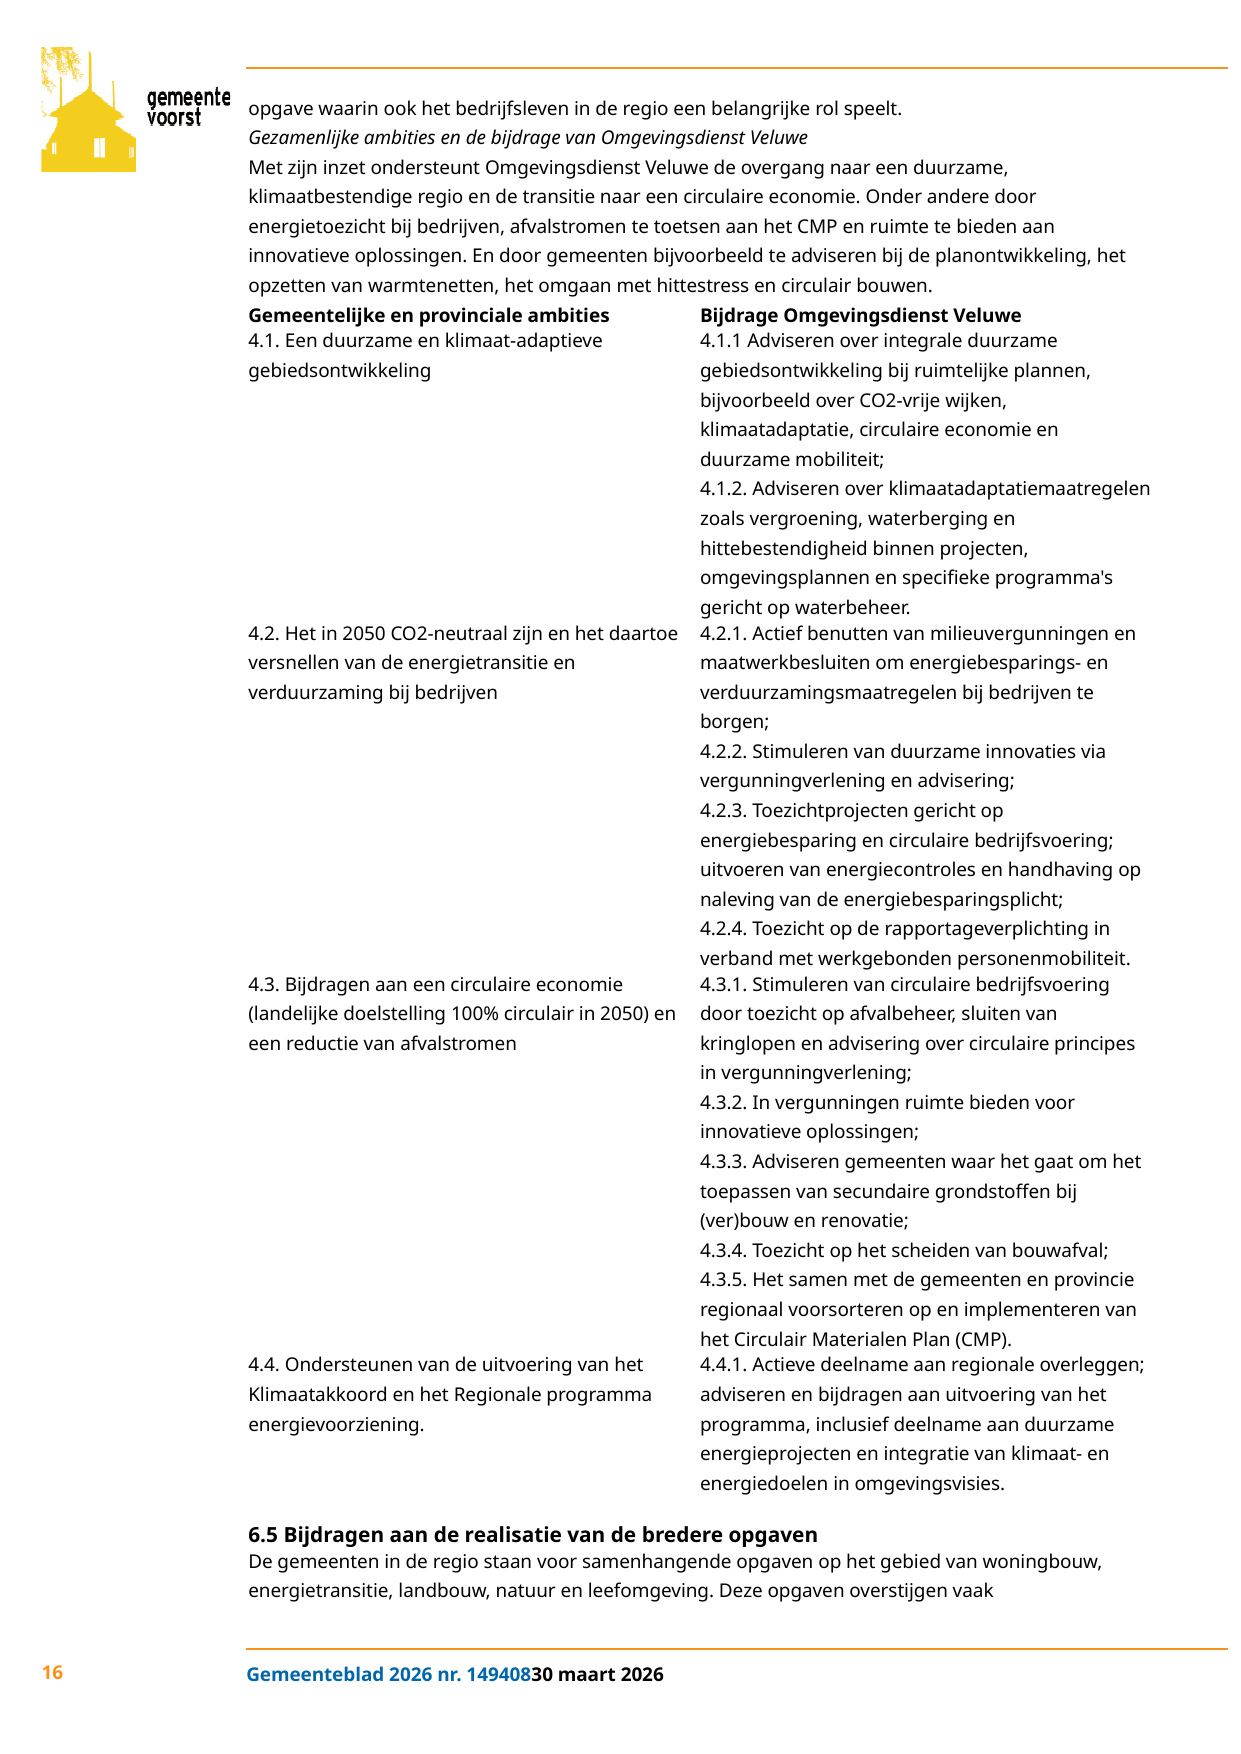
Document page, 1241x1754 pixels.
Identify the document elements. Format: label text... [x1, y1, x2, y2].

table_cell 4.2. Het in 2050 CO2-neutraal zijn en het daartoe versnellen van de energietransitie en verduurzaming bij bedrijven [248, 620, 700, 971]
text De gemeenten in de regio staan voor samenhangende opgaven op het gebied van woningbouw, energietransitie, landbouw, natuur en leefomgeving. Deze opgaven overstijgen vaak [248, 1548, 1152, 1603]
text 6.5 Bijdragen aan de realisatie van de bredere opgaven [248, 1520, 1152, 1548]
text Gezamenlijke ambities en de bijdrage van Omgevingsdienst Veluwe [248, 124, 1152, 150]
table_cell 4.1.1 Adviseren over integrale duurzame gebiedsontwikkeling bij ruimtelijke plannen, bijvoorbeeld over CO2-vrije wijken, klimaatadaptatie, circulaire economie en duurzame mobiliteit; 4.1.2. Adviseren over klimaatadaptatiemaatregelen zoals vergroening, waterberging en hittebestendigheid binnen projecten, omgevingsplannen en specifieke programma's gericht op waterbeheer. [700, 328, 1152, 620]
table_cell 4.1. Een duurzame en klimaat-adaptieve gebiedsontwikkeling [248, 328, 700, 620]
text opgave waarin ook het bedrijfsleven in de regio een belangrijke rol speelt. [248, 95, 1152, 121]
table_header Gemeentelijke en provinciale ambities [248, 302, 700, 328]
table_cell 4.2.1. Actief benutten van milieuvergunningen en maatwerkbesluiten om energiebesparings- en verduurzamingsmaatregelen bij bedrijven te borgen; 4.2.2. Stimuleren van duurzame innovaties via vergunningverlening en advisering; 4.2.3. Toezichtprojecten gericht op energiebesparing en circulaire bedrijfsvoering; uitvoeren van energiecontroles en handhaving op naleving van de energiebesparingsplicht; 4.2.4. Toezicht op de rapportageverplichting in verband met werkgebonden personenmobiliteit. [700, 620, 1152, 971]
table_cell 4.4.1. Actieve deelname aan regionale overleggen; adviseren en bijdragen aan uitvoering van het programma, inclusief deelname aan duurzame energieprojecten en integratie van klimaat- en energiedoelen in omgevingsvisies. [700, 1352, 1152, 1496]
table_header Bijdrage Omgevingsdienst Veluwe [700, 302, 1152, 328]
text Met zijn inzet ondersteunt Omgevingsdienst Veluwe de overgang naar een duurzame, klimaatbestendige regio en de transitie naar een circulaire economie. Onder andere door energietoezicht bij bedrijven, afvalstromen te toetsen aan het CMP en ruimte te bieden aan innovatieve oplossingen. En door gemeenten bijvoorbeeld te adviseren bij de planontwikkeling, het opzetten van warmtenetten, het omgaan met hittestress en circulair bouwen. [248, 154, 1152, 298]
table_cell 4.4. Ondersteunen van de uitvoering van het Klimaatakkoord en het Regionale programma energievoorziening. [248, 1352, 700, 1496]
table_cell 4.3. Bijdragen aan een circulaire economie (landelijke doelstelling 100% circulair in 2050) en een reductie van afvalstromen [248, 971, 700, 1352]
picture [41, 47, 231, 172]
table_cell 4.3.1. Stimuleren van circulaire bedrijfsvoering door toezicht op afvalbeheer, sluiten van kringlopen en advisering over circulaire principes in vergunningverlening; 4.3.2. In vergunningen ruimte bieden voor innovatieve oplossingen; 4.3.3. Adviseren gemeenten waar het gaat om het toepassen van secundaire grondstoffen bij (ver)bouw en renovatie; 4.3.4. Toezicht op het scheiden van bouwafval; 4.3.5. Het samen met de gemeenten en provincie regionaal voorsorteren op en implementeren van het Circulair Materialen Plan (CMP). [700, 971, 1152, 1352]
